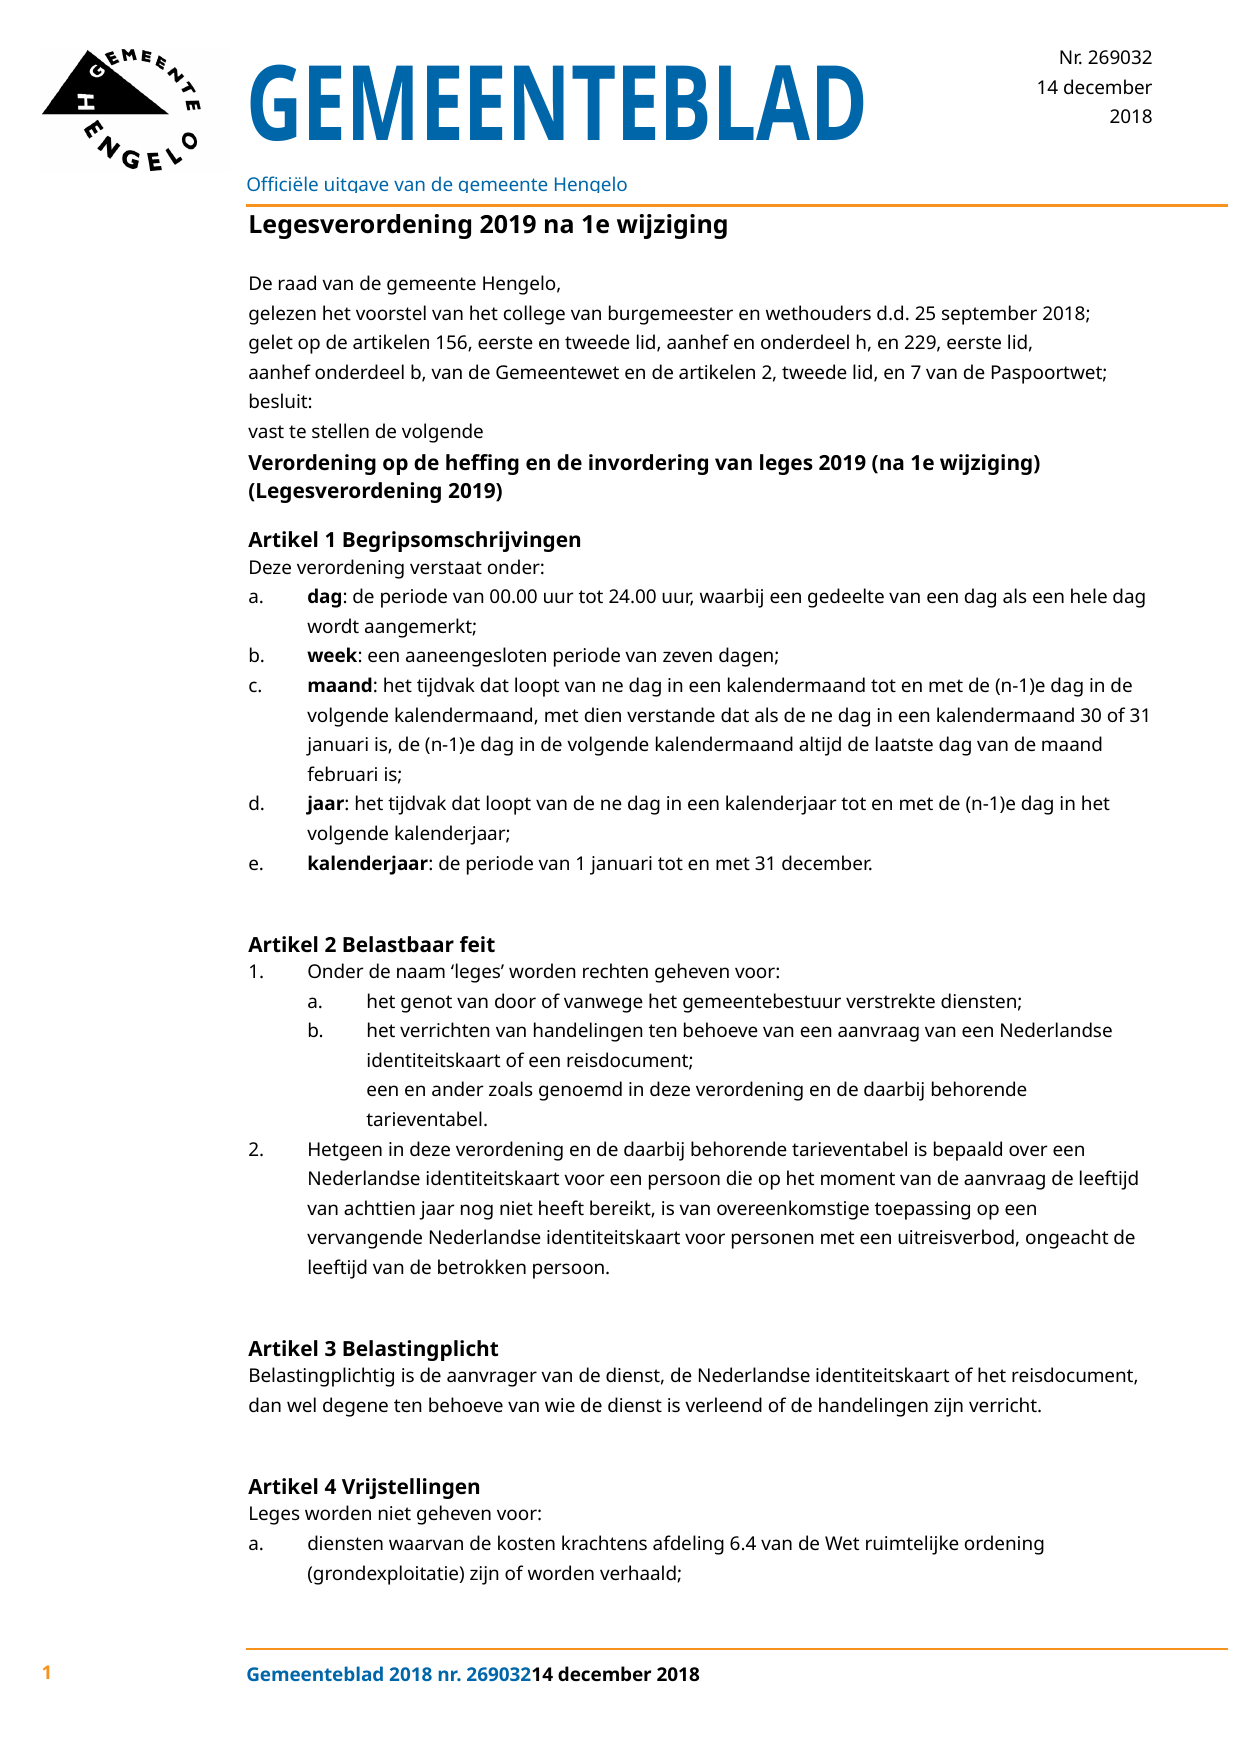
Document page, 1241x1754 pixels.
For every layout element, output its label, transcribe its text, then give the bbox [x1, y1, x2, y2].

text Artikel 1 Begripsomschrijvingen [248, 526, 1152, 554]
text Leges worden niet geheven voor: [248, 1501, 1152, 1526]
list Onder de naam ‘leges’ worden rechten geheven voor: [248, 958, 1152, 984]
text Artikel 3 Belastingplicht [248, 1334, 1152, 1362]
text Legesverordening 2019 na 1e wijziging [248, 207, 1152, 241]
text gelet op de artikelen 156, eerste en tweede lid, aanhef en onderdeel h, en 229, eerste lid, [248, 329, 1152, 355]
list het verrichten van handelingen ten behoeve van een aanvraag van een Nederlandse identiteitskaart of een reisdocument; [307, 1017, 1152, 1073]
text Deze verordening verstaat onder: [248, 554, 1152, 580]
list kalenderjaar: de periode van 1 januari tot en met 31 december. [248, 850, 1152, 876]
text De raad van de gemeente Hengelo, [248, 270, 1152, 296]
text Verordening op de heffing en de invordering van leges 2019 (na 1e wijziging) (Legesverordening 2019) [248, 448, 1152, 505]
text vast te stellen de volgende [248, 418, 1152, 444]
text besluit: [248, 389, 1152, 414]
text Belastingplichtig is de aanvrager van de dienst, de Nederlandse identiteitskaart of het reisdocument, dan wel degene ten behoeve van wie de dienst is verleend of de handelingen zijn verricht. [248, 1362, 1152, 1418]
text Artikel 4 Vrijstellingen [248, 1472, 1152, 1501]
list diensten waarvan de kosten krachtens afdeling 6.4 van de Wet ruimtelijke ordening (grondexploitatie) zijn of worden verhaald; [248, 1530, 1152, 1585]
picture [41, 47, 231, 172]
text aanhef onderdeel b, van de Gemeentewet en de artikelen 2, tweede lid, en 7 van de Paspoortwet; [248, 359, 1152, 385]
list een en ander zoals genoemd in deze verordening en de daarbij behorende tarieventabel. [307, 1077, 1152, 1132]
text Artikel 2 Belastbaar feit [248, 930, 1152, 958]
list dag: de periode van 00.00 uur tot 24.00 uur, waarbij een gedeelte van een dag als een hele dag wordt aangemerkt; [248, 583, 1152, 639]
list week: een aaneengesloten periode van zeven dagen; [248, 643, 1152, 668]
text gelezen het voorstel van het college van burgemeester en wethouders d.d. 25 september 2018; [248, 300, 1152, 326]
list Hetgeen in deze verordening en de daarbij behorende tarieventabel is bepaald over een Nederlandse identiteitskaart voor een persoon die op het moment van de aanvraag de leeftijd van achttien jaar nog niet heeft bereikt, is van overeenkomstige toepassing op een vervangende Nederlandse identiteitskaart voor personen met een uitreisverbod, ongeacht de leeftijd van de betrokken persoon. [248, 1136, 1152, 1280]
list maand: het tijdvak dat loopt van ne dag in een kalendermaand tot en met de (n-1)e dag in de volgende kalendermaand, met dien verstande dat als de ne dag in een kalendermaand 30 of 31 januari is, de (n-1)e dag in de volgende kalendermaand altijd de laatste dag van de maand februari is; [248, 672, 1152, 787]
list jaar: het tijdvak dat loopt van de ne dag in een kalenderjaar tot en met de (n-1)e dag in het volgende kalenderjaar; [248, 791, 1152, 846]
list het genot van door of vanwege het gemeentebestuur verstrekte diensten; [307, 988, 1152, 1013]
